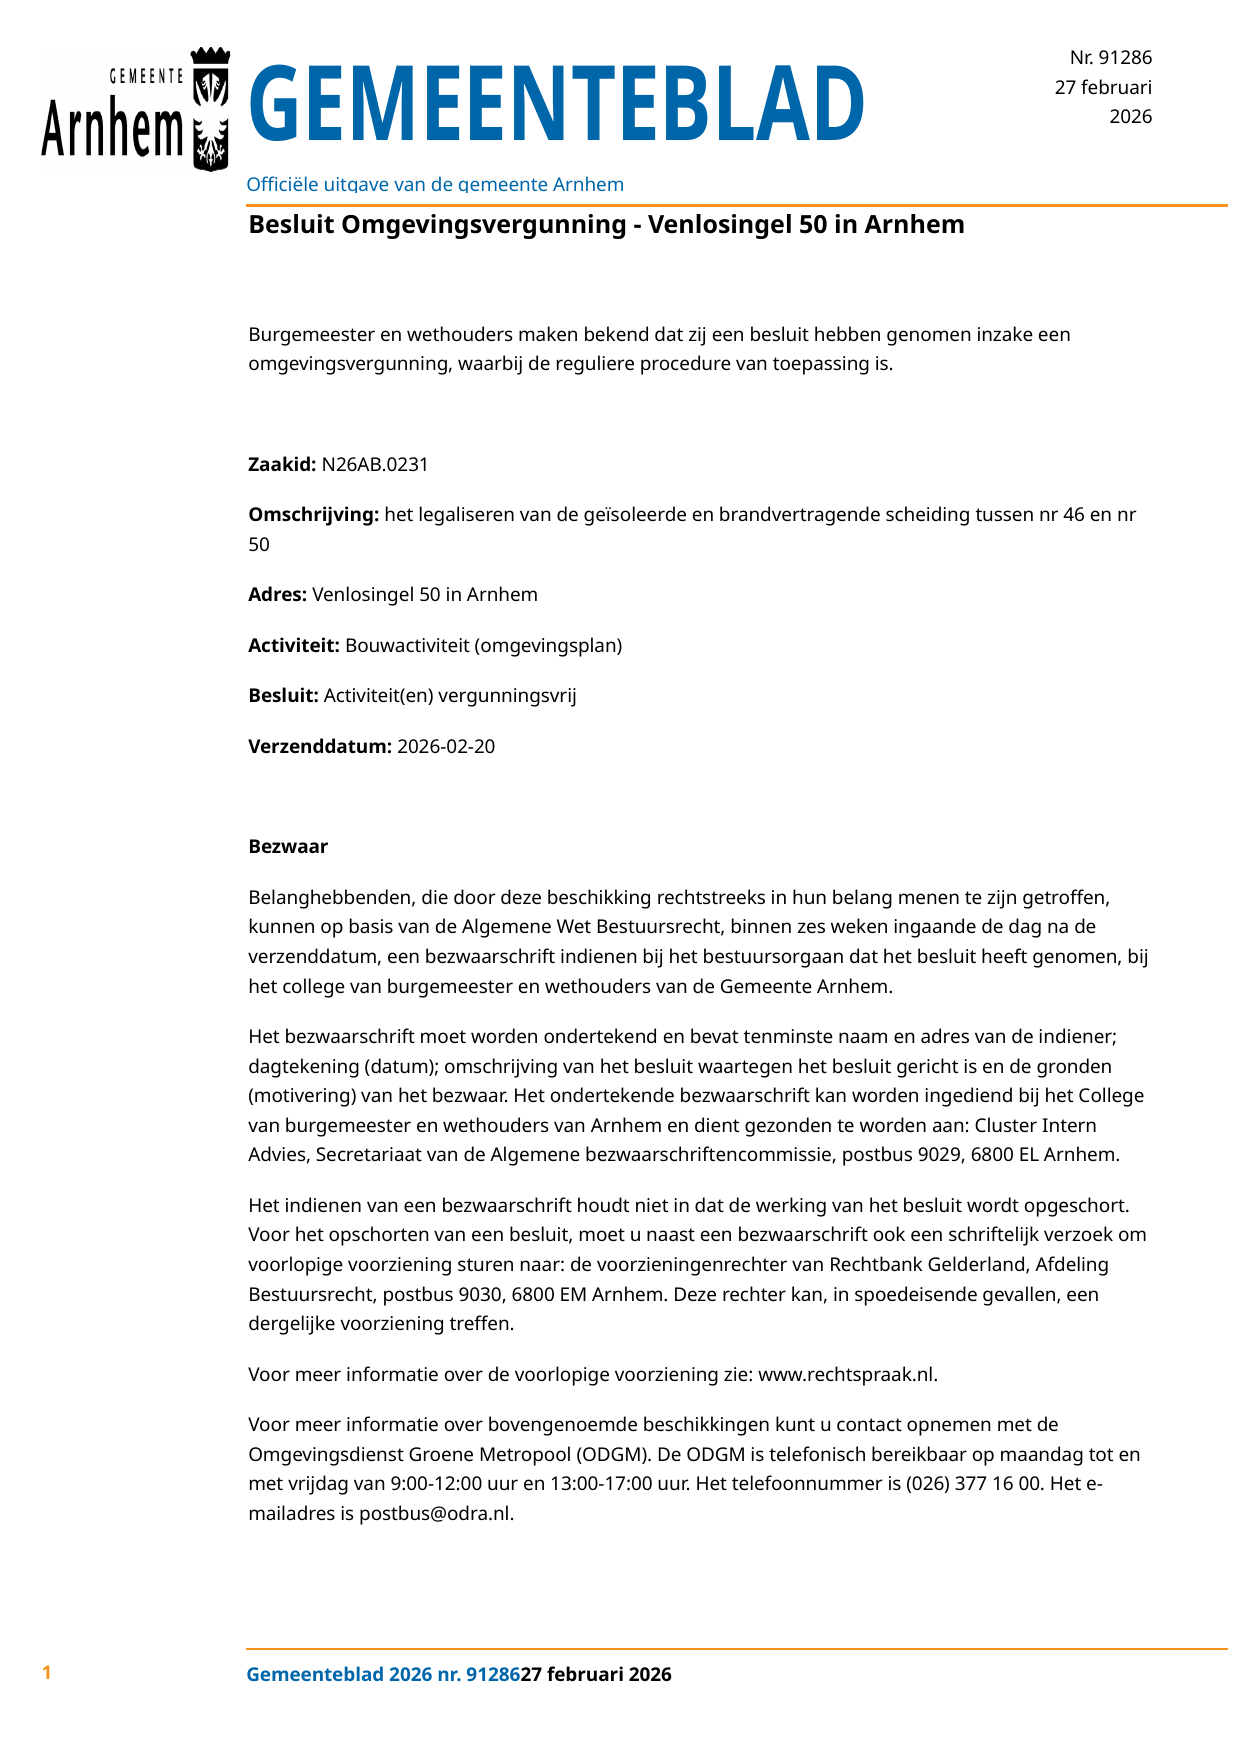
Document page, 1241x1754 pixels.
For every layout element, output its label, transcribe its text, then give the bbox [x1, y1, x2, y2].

text Het bezwaarschrift moet worden ondertekend en bevat tenminste naam en adres van de indiener; dagtekening (datum); omschrijving van het besluit waartegen het besluit gericht is en de gronden (motivering) van het bezwaar. Het ondertekende bezwaarschrift kan worden ingediend bij het College van burgemeester en wethouders van Arnhem en dient gezonden te worden aan: Cluster Intern Advies, Secretariaat van de Algemene bezwaarschriftencommissie, postbus 9029, 6800 EL Arnhem. [248, 1023, 1152, 1167]
text Bezwaar [248, 834, 1152, 859]
text Belanghebbenden, die door deze beschikking rechtstreeks in hun belang menen te zijn getroffen, kunnen op basis van de Algemene Wet Bestuursrecht, binnen zes weken ingaande de dag na de verzenddatum, een bezwaarschrift indienen bij het bestuursorgaan dat het besluit heeft genomen, bij het college van burgemeester en wethouders van de Gemeente Arnhem. [248, 884, 1152, 998]
text Voor meer informatie over bovengenoemde beschikkingen kunt u contact opnemen met de Omgevingsdienst Groene Metropool (ODGM). De ODGM is telefonisch bereikbaar op maandag tot en met vrijdag van 9:00-12:00 uur en 13:00-17:00 uur. Het telefoonnummer is (026) 377 16 00. Het e-mailadres is postbus@odra.nl. [248, 1411, 1152, 1526]
text Het indienen van een bezwaarschrift houdt niet in dat de werking van het besluit wordt opgeschort. Voor het opschorten van een besluit, moet u naast een bezwaarschrift ook een schriftelijk verzoek om voorlopige voorziening sturen naar: de voorzieningenrechter van Rechtbank Gelderland, Afdeling Bestuursrecht, postbus 9030, 6800 EM Arnhem. Deze rechter kan, in spoedeisende gevallen, een dergelijke voorziening treffen. [248, 1192, 1152, 1336]
text Verzenddatum: 2026-02-20 [248, 733, 1152, 758]
text Zaakid: N26AB.0231 [248, 451, 1152, 477]
picture [41, 47, 231, 172]
text Adres: Venlosingel 50 in Arnhem [248, 582, 1152, 607]
text Omschrijving: het legaliseren van de geïsoleerde en brandvertragende scheiding tussen nr 46 en nr 50 [248, 502, 1152, 557]
text Besluit Omgevingsvergunning - Venlosingel 50 in Arnhem [248, 207, 1152, 241]
text Voor meer informatie over de voorlopige voorziening zie: www.rechtspraak.nl. [248, 1361, 1152, 1386]
text Besluit: Activiteit(en) vergunningsvrij [248, 682, 1152, 708]
text Burgemeester en wethouders maken bekend dat zij een besluit hebben genomen inzake een omgevingsvergunning, waarbij de reguliere procedure van toepassing is. [248, 321, 1152, 376]
text Activiteit: Bouwactiviteit (omgevingsplan) [248, 632, 1152, 658]
